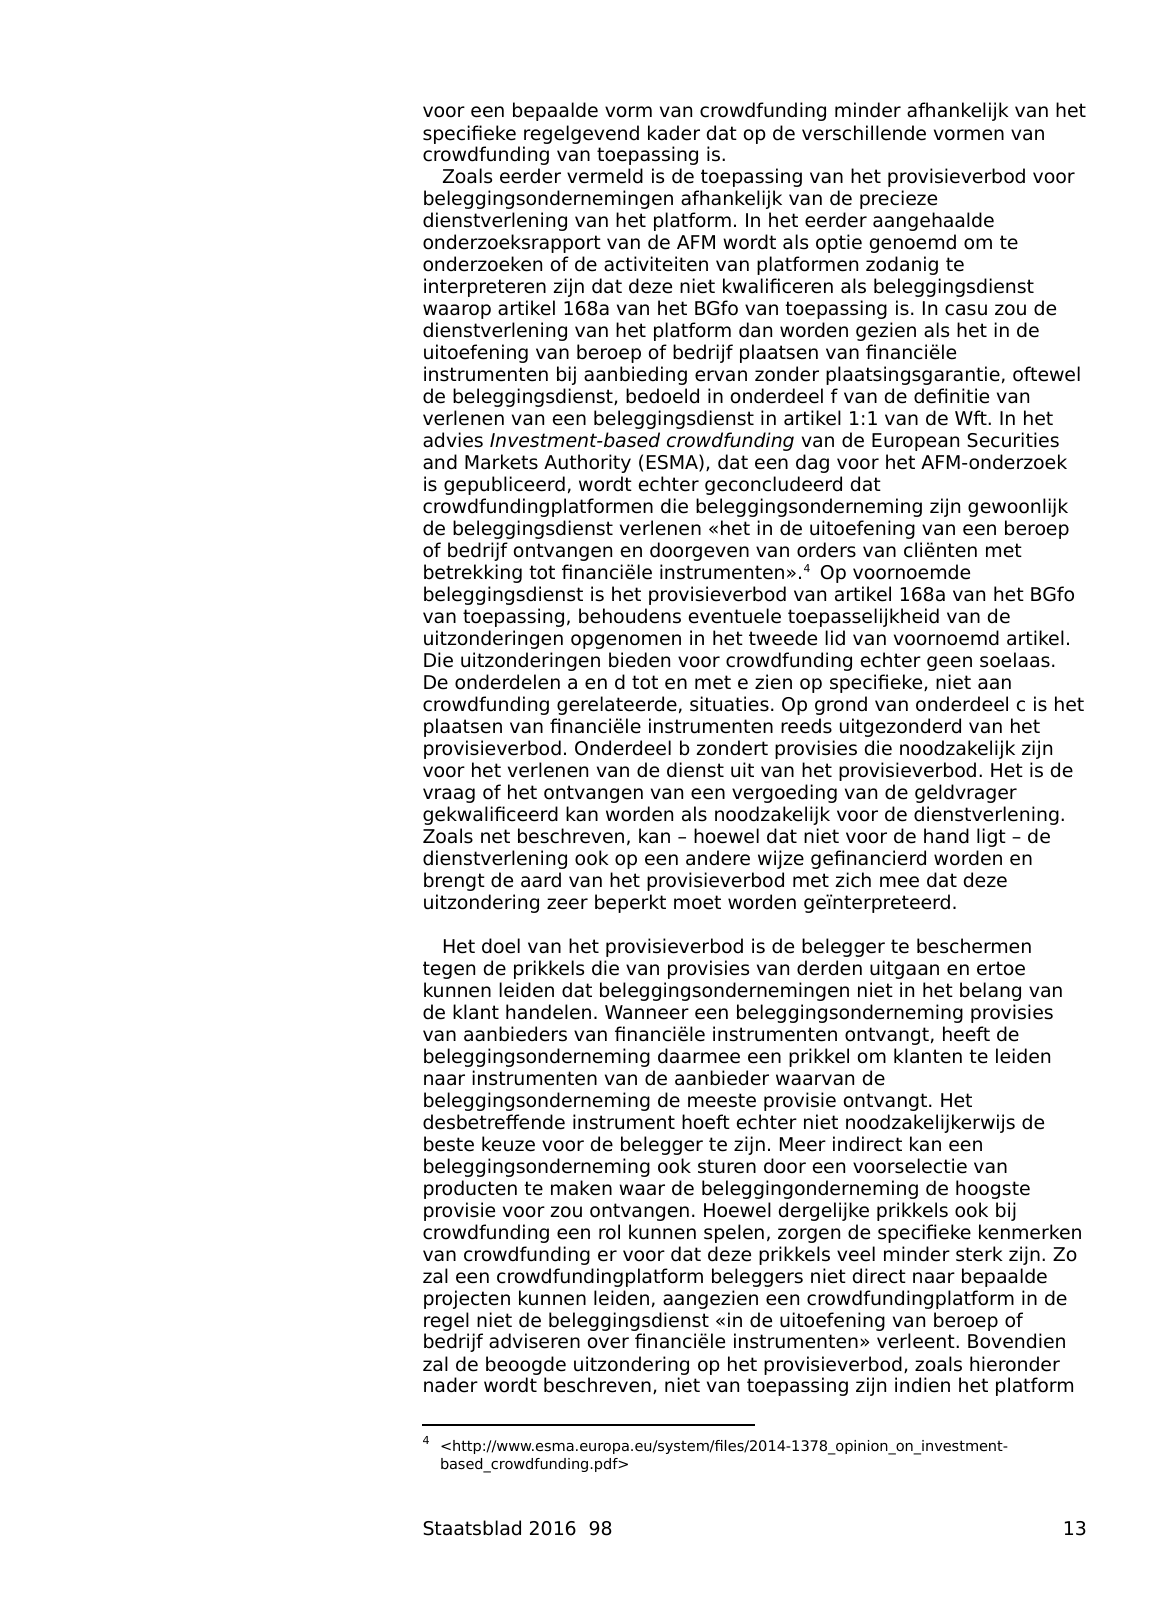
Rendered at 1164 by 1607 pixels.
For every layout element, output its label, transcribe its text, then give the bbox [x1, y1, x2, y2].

text <http://www.esma.europa.eu/system/files/2014-1378_opinion_on_investment-based_crowdfunding.pdf> [422, 1434, 1087, 1473]
text Zoals eerder vermeld is de toepassing van het provisieverbod voor beleggingsondernemingen afhankelijk van de precieze dienstverlening van het platform. In het eerder aangehaalde onderzoeksrapport van de AFM wordt als optie genoemd om te onderzoeken of de activiteiten van platformen zodanig te interpreteren zijn dat deze niet kwalificeren als beleggingsdienst waarop artikel 168a van het BGfo van toepassing is. In casu zou de dienstverlening van het platform dan worden gezien als het in de uitoefening van beroep of bedrijf plaatsen van financiële instrumenten bij aanbieding ervan zonder plaatsingsgarantie, oftewel de beleggingsdienst, bedoeld in onderdeel f van de definitie van verlenen van een beleggingsdienst in artikel 1:1 van de Wft. In het advies Investment-based crowdfunding van de European Securities and Markets Authority (ESMA), dat een dag voor het AFM-onderzoek is gepubliceerd, wordt echter geconcludeerd dat crowdfundingplatformen die beleggingsonderneming zijn gewoonlijk de beleggingsdienst verlenen «het in de uitoefening van een beroep of bedrijf ontvangen en doorgeven van orders van cliënten met betrekking tot financiële instrumenten». Op voornoemde beleggingsdienst is het provisieverbod van artikel 168a van het BGfo van toepassing, behoudens eventuele toepasselijkheid van de uitzonderingen opgenomen in het tweede lid van voornoemd artikel. Die uitzonderingen bieden voor crowdfunding echter geen soelaas. De onderdelen a en d tot en met e zien op specifieke, niet aan crowdfunding gerelateerde, situaties. Op grond van onderdeel c is het plaatsen van financiële instrumenten reeds uitgezonderd van het provisieverbod. Onderdeel b zondert provisies die noodzakelijk zijn voor het verlenen van de dienst uit van het provisieverbod. Het is de vraag of het ontvangen van een vergoeding van de geldvrager gekwalificeerd kan worden als noodzakelijk voor de dienstverlening. Zoals net beschreven, kan – hoewel dat niet voor de hand ligt – de dienstverlening ook op een andere wijze gefinancierd worden en brengt de aard van het provisieverbod met zich mee dat deze uitzondering zeer beperkt moet worden geïnterpreteerd. [422, 166, 1087, 914]
text voor een bepaalde vorm van crowdfunding minder afhankelijk van het specifieke regelgevend kader dat op de verschillende vormen van crowdfunding van toepassing is. [422, 100, 1087, 166]
text Het doel van het provisieverbod is de belegger te beschermen tegen de prikkels die van provisies van derden uitgaan en ertoe kunnen leiden dat beleggingsondernemingen niet in het belang van de klant handelen. Wanneer een beleggingsonderneming provisies van aanbieders van financiële instrumenten ontvangt, heeft de beleggingsonderneming daarmee een prikkel om klanten te leiden naar instrumenten van de aanbieder waarvan de beleggingsonderneming de meeste provisie ontvangt. Het desbetreffende instrument hoeft echter niet noodzakelijkerwijs de beste keuze voor de belegger te zijn. Meer indirect kan een beleggingsonderneming ook sturen door een voorselectie van producten te maken waar de beleggingonderneming de hoogste provisie voor zou ontvangen. Hoewel dergelijke prikkels ook bij crowdfunding een rol kunnen spelen, zorgen de specifieke kenmerken van crowdfunding er voor dat deze prikkels veel minder sterk zijn. Zo zal een crowdfundingplatform beleggers niet direct naar bepaalde projecten kunnen leiden, aangezien een crowdfundingplatform in de regel niet de beleggingsdienst «in de uitoefening van beroep of bedrijf adviseren over financiële instrumenten» verleent. Bovendien zal de beoogde uitzondering op het provisieverbod, zoals hieronder nader wordt beschreven, niet van toepassing zijn indien het platform [422, 936, 1087, 1397]
